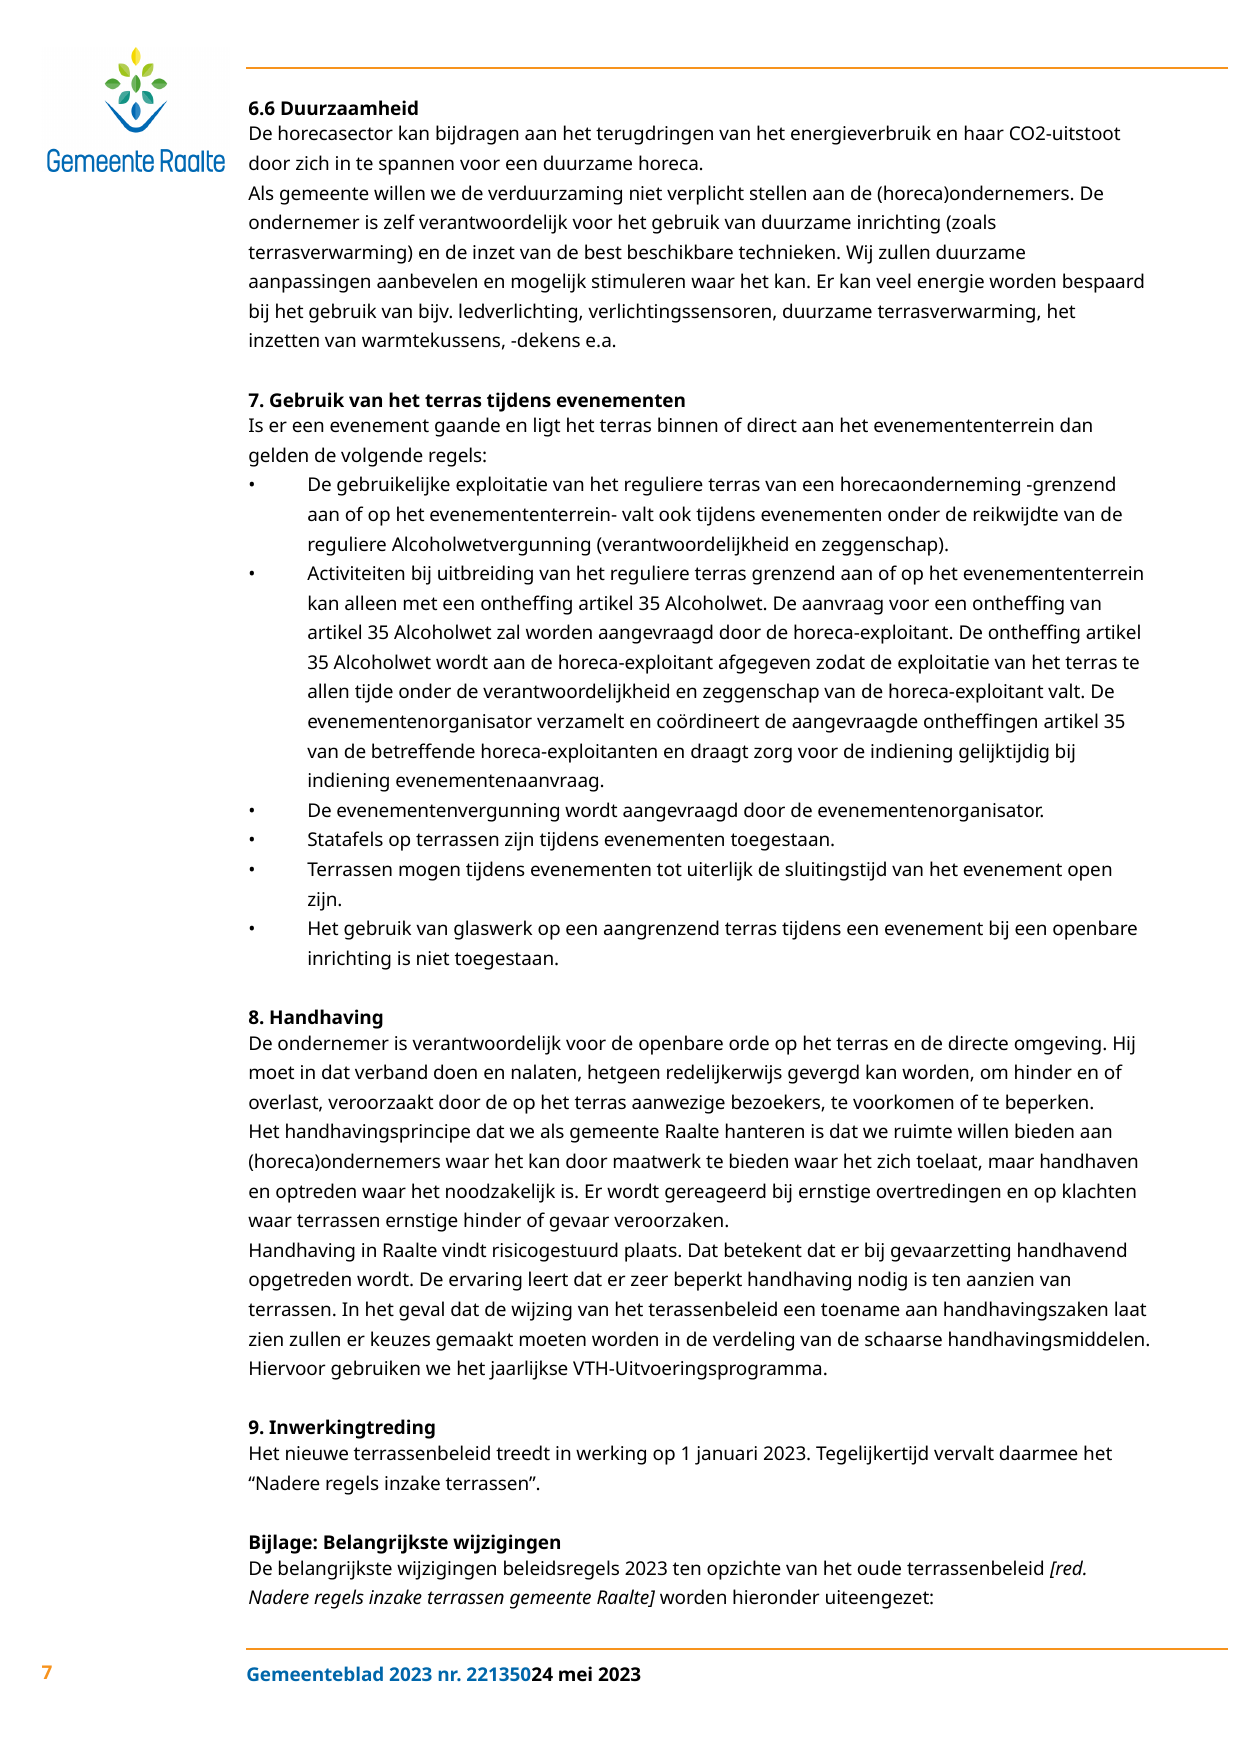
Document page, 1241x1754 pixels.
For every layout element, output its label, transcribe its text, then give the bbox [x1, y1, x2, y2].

list De gebruikelijke exploitatie van het reguliere terras van een horecaonderneming -grenzend aan of op het evenemententerrein- valt ook tijdens evenementen onder de reikwijdte van de reguliere Alcoholwetvergunning (verantwoordelijkheid en zeggenschap). [248, 472, 1152, 557]
text 8. Handhaving [248, 1004, 1152, 1030]
list Activiteiten bij uitbreiding van het reguliere terras grenzend aan of op het evenemententerrein kan alleen met een ontheffing artikel 35 Alcoholwet. De aanvraag voor een ontheffing van artikel 35 Alcoholwet zal worden aangevraagd door de horeca-exploitant. De ontheffing artikel 35 Alcoholwet wordt aan de horeca-exploitant afgegeven zodat de exploitatie van het terras te allen tijde onder de verantwoordelijkheid en zeggenschap van de horeca-exploitant valt. De evenementenorganisator verzamelt en coördineert de aangevraagde ontheffingen artikel 35 van de betreffende horeca-exploitanten en draagt zorg voor de indiening gelijktijdig bij indiening evenementenaanvraag. [248, 560, 1152, 793]
text Is er een evenement gaande en ligt het terras binnen of direct aan het evenemententerrein dan gelden de volgende regels: [248, 412, 1152, 468]
text Handhaving in Raalte vindt risicogestuurd plaats. Dat betekent dat er bij gevaarzetting handhavend opgetreden wordt. De ervaring leert dat er zeer beperkt handhaving nodig is ten aanzien van terrassen. In het geval dat de wijzing van het terassenbeleid een toename aan handhavingszaken laat zien zullen er keuzes gemaakt moeten worden in de verdeling van de schaarse handhavingsmiddelen. Hiervoor gebruiken we het jaarlijkse VTH-Uitvoeringsprogramma. [248, 1237, 1152, 1381]
text 7. Gebruik van het terras tijdens evenementen [248, 387, 1152, 412]
text 9. Inwerkingtreding [248, 1414, 1152, 1440]
list Het gebruik van glaswerk op een aangrenzend terras tijdens een evenement bij een openbare inrichting is niet toegestaan. [248, 915, 1152, 971]
text De ondernemer is verantwoordelijk voor de openbare orde op het terras en de directe omgeving. Hij moet in dat verband doen en nalaten, hetgeen redelijkerwijs gevergd kan worden, om hinder en of overlast, veroorzaakt door de op het terras aanwezige bezoekers, te voorkomen of te beperken. [248, 1030, 1152, 1115]
text Het nieuwe terrassenbeleid treedt in werking op 1 januari 2023. Tegelijkertijd vervalt daarmee het “Nadere regels inzake terrassen”. [248, 1440, 1152, 1496]
list De evenementenvergunning wordt aangevraagd door de evenementenorganisator. [248, 797, 1152, 823]
text Het handhavingsprincipe dat we als gemeente Raalte hanteren is dat we ruimte willen bieden aan (horeca)ondernemers waar het kan door maatwerk te bieden waar het zich toelaat, maar handhaven en optreden waar het noodzakelijk is. Er wordt gereageerd bij ernstige overtredingen en op klachten waar terrassen ernstige hinder of gevaar veroorzaken. [248, 1119, 1152, 1233]
list Terrassen mogen tijdens evenementen tot uiterlijk de sluitingstijd van het evenement open zijn. [248, 856, 1152, 912]
list Statafels op terrassen zijn tijdens evenementen toegestaan. [248, 827, 1152, 852]
text De belangrijkste wijzigingen beleidsregels 2023 ten opzichte van het oude terrassenbeleid [red. Nadere regels inzake terrassen gemeente Raalte] worden hieronder uiteengezet: [248, 1555, 1152, 1610]
picture [41, 47, 231, 172]
text De horecasector kan bijdragen aan het terugdringen van het energieverbruik en haar CO2-uitstoot door zich in te spannen voor een duurzame horeca. [248, 121, 1152, 176]
text Bijlage: Belangrijkste wijzigingen [248, 1529, 1152, 1555]
text Als gemeente willen we de verduurzaming niet verplicht stellen aan de (horeca)ondernemers. De ondernemer is zelf verantwoordelijk voor het gebruik van duurzame inrichting (zoals terrasverwarming) en de inzet van de best beschikbare technieken. Wij zullen duurzame aanpassingen aanbevelen en mogelijk stimuleren waar het kan. Er kan veel energie worden bespaard bij het gebruik van bijv. ledverlichting, verlichtingssensoren, duurzame terrasverwarming, het inzetten van warmtekussens, -dekens e.a. [248, 180, 1152, 353]
text 6.6 Duurzaamheid [248, 95, 1152, 121]
